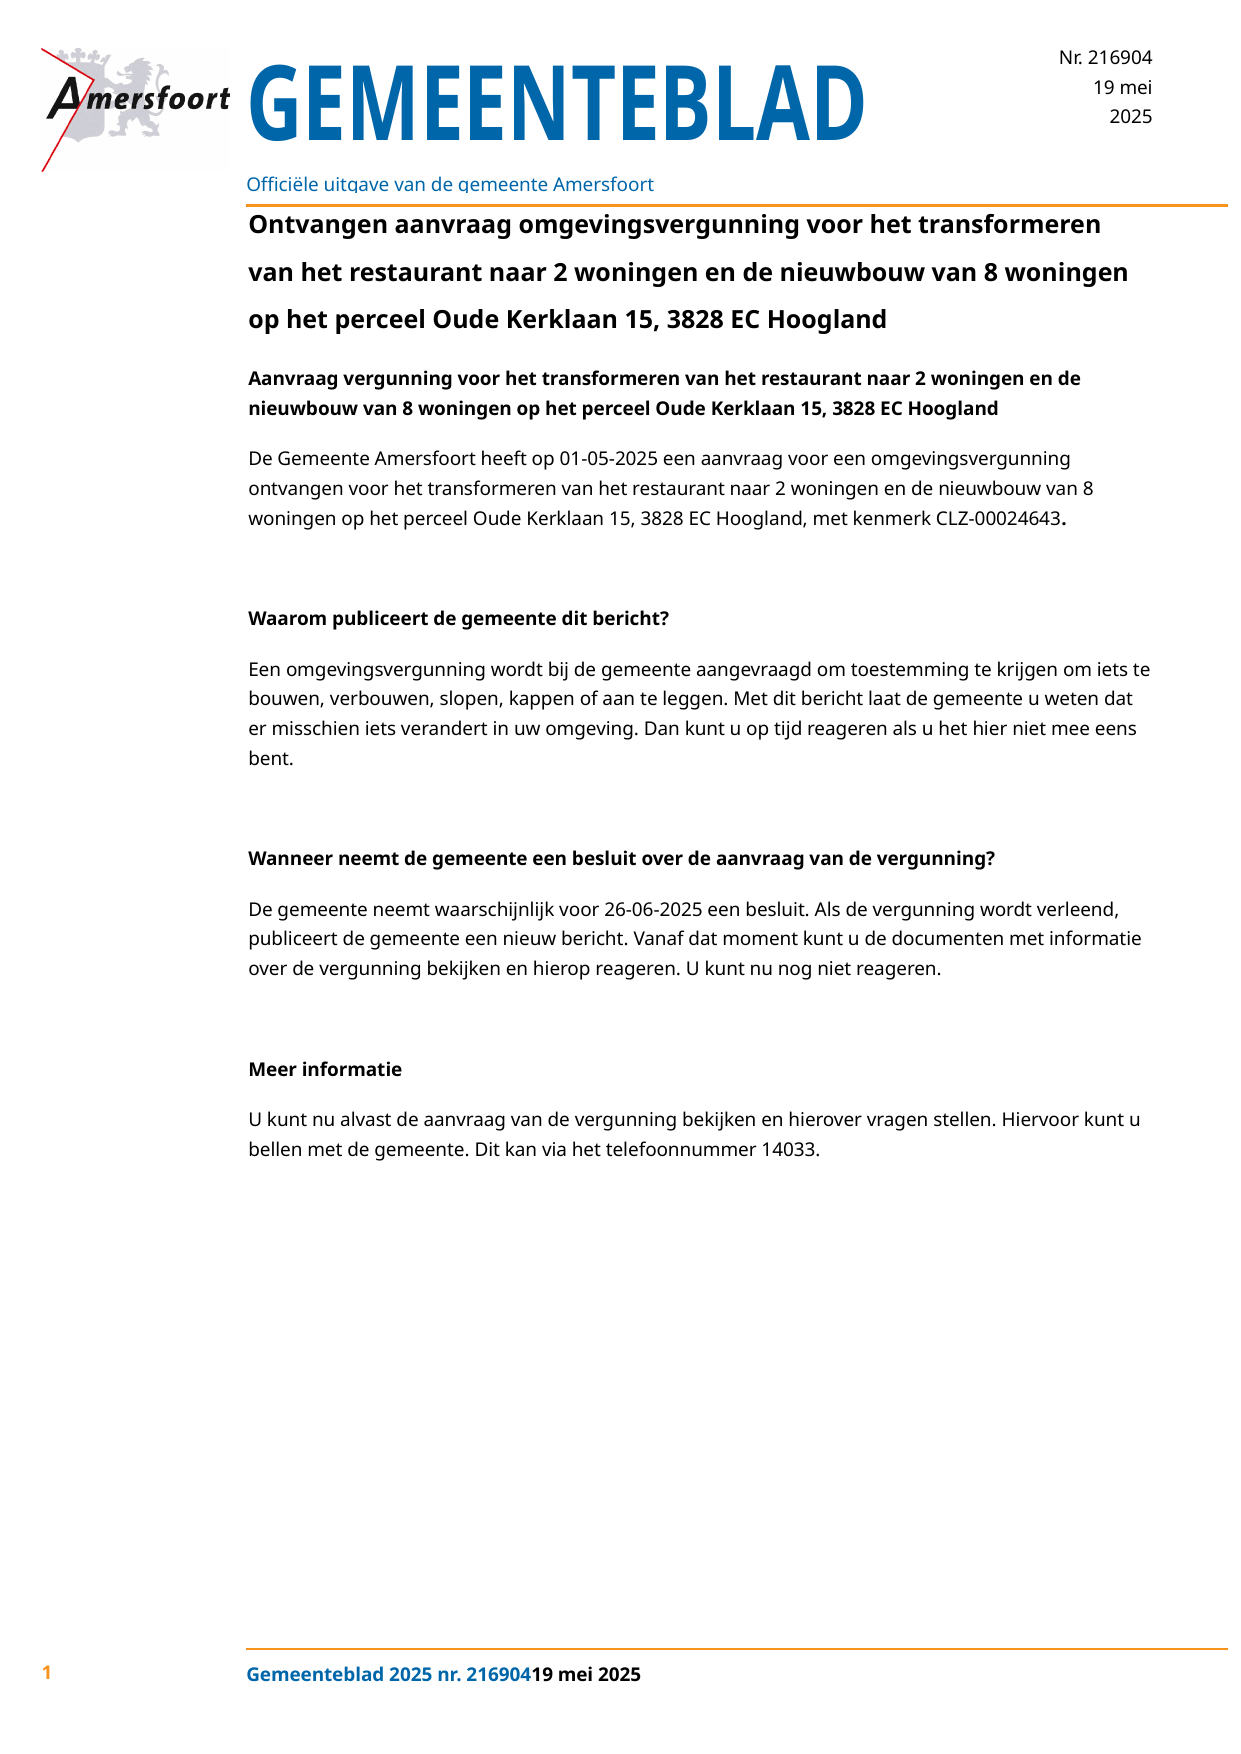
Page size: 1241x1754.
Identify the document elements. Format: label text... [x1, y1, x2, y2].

picture [41, 47, 231, 172]
text Aanvraag vergunning voor het transformeren van het restaurant naar 2 woningen en de nieuwbouw van 8 woningen op het perceel Oude Kerklaan 15, 3828 EC Hoogland [248, 366, 1152, 421]
text Waarom publiceert de gemeente dit bericht? [248, 606, 1152, 631]
text De Gemeente Amersfoort heeft op 01-05-2025 een aanvraag voor een omgevingsvergunning ontvangen voor het transformeren van het restaurant naar 2 woningen en de nieuwbouw van 8 woningen op het perceel Oude Kerklaan 15, 3828 EC Hoogland, met kenmerk CLZ-00024643. [248, 446, 1152, 530]
text U kunt nu alvast de aanvraag van de vergunning bekijken en hierover vragen stellen. Hiervoor kunt u bellen met de gemeente. Dit kan via het telefoonnummer 14033. [248, 1106, 1152, 1162]
text De gemeente neemt waarschijnlijk voor 26-06-2025 een besluit. Als de vergunning wordt verleend, publiceert de gemeente een nieuw bericht. Vanaf dat moment kunt u de documenten met informatie over de vergunning bekijken en hierop reageren. U kunt nu nog niet reageren. [248, 896, 1152, 981]
text Meer informatie [248, 1056, 1152, 1082]
text Wanneer neemt de gemeente een besluit over de aanvraag van de vergunning? [248, 846, 1152, 871]
text Een omgevingsvergunning wordt bij de gemeente aangevraagd om toestemming te krijgen om iets te bouwen, verbouwen, slopen, kappen of aan te leggen. Met dit bericht laat de gemeente u weten dat er misschien iets verandert in uw omgeving. Dan kunt u op tijd reageren als u het hier niet mee eens bent. [248, 656, 1152, 770]
text Ontvangen aanvraag omgevingsvergunning voor het transformeren van het restaurant naar 2 woningen en de nieuwbouw van 8 woningen op het perceel Oude Kerklaan 15, 3828 EC Hoogland [248, 207, 1152, 336]
